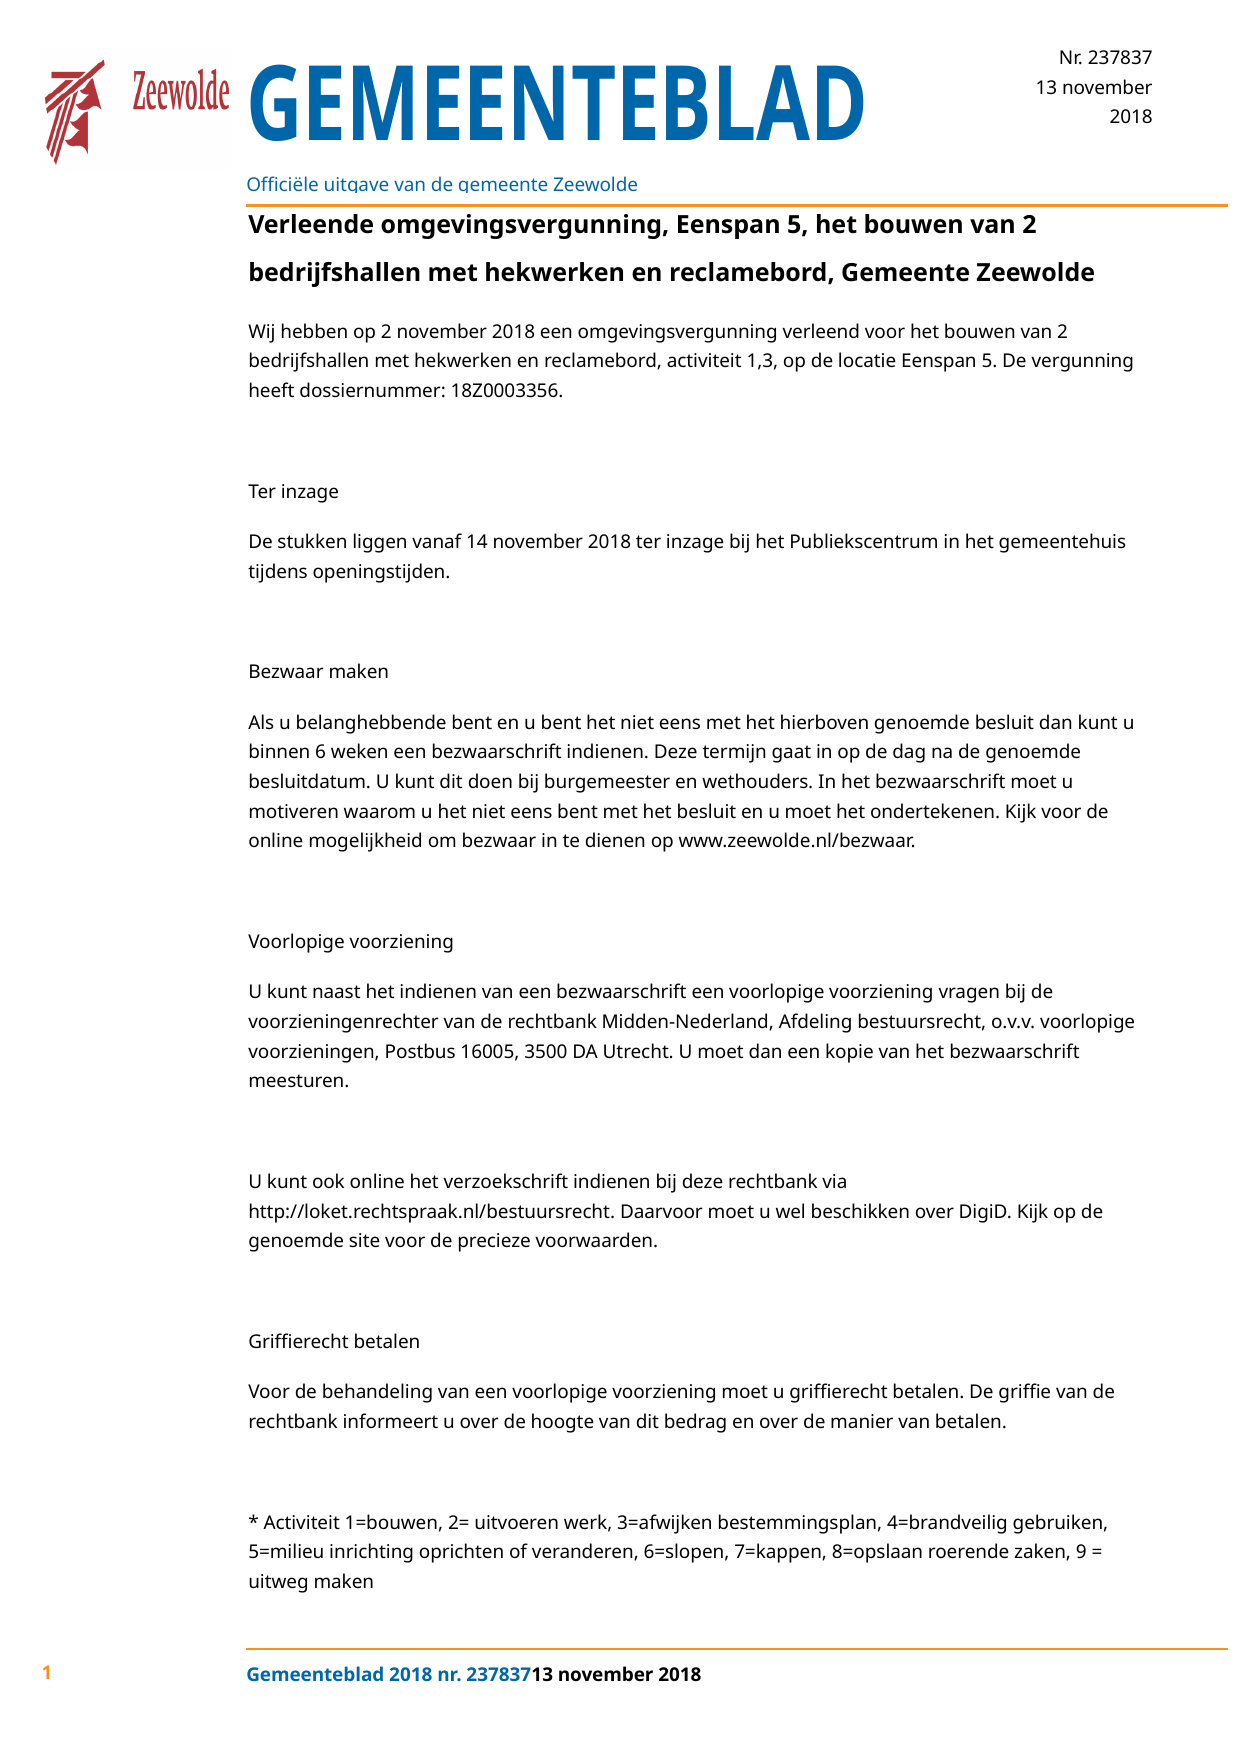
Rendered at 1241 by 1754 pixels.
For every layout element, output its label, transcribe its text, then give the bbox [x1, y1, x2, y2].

text Voorlopige voorziening [248, 928, 1152, 954]
text Verleende omgevingsvergunning, Eenspan 5, het bouwen van 2 bedrijfshallen met hekwerken en reclamebord, Gemeente Zeewolde [248, 207, 1152, 288]
text Als u belanghebbende bent en u bent het niet eens met het hierboven genoemde besluit dan kunt u binnen 6 weken een bezwaarschrift indienen. Deze termijn gaat in op de dag na de genoemde besluitdatum. U kunt dit doen bij burgemeester en wethouders. In het bezwaarschrift moet u motiveren waarom u het niet eens bent met het besluit en u moet het ondertekenen. Kijk voor de online mogelijkheid om bezwaar in te dienen op www.zeewolde.nl/bezwaar. [248, 709, 1152, 853]
text Voor de behandeling van een voorlopige voorziening moet u griffierecht betalen. De griffie van de rechtbank informeert u over de hoogte van dit bedrag en over de manier van betalen. [248, 1379, 1152, 1434]
text De stukken liggen vanaf 14 november 2018 ter inzage bij het Publiekscentrum in het gemeentehuis tijdens openingstijden. [248, 528, 1152, 584]
text Bezwaar maken [248, 659, 1152, 684]
text Griffierecht betalen [248, 1328, 1152, 1354]
text * Activiteit 1=bouwen, 2= uitvoeren werk, 3=afwijken bestemmingsplan, 4=brandveilig gebruiken, 5=milieu inrichting oprichten of veranderen, 6=slopen, 7=kappen, 8=opslaan roerende zaken, 9 = uitweg maken [248, 1509, 1152, 1594]
text U kunt ook online het verzoekschrift indienen bij deze rechtbank via http://loket.rechtspraak.nl/bestuursrecht. Daarvoor moet u wel beschikken over DigiD. Kijk op de genoemde site voor de precieze voorwaarden. [248, 1168, 1152, 1253]
text Ter inzage [248, 478, 1152, 504]
text U kunt naast het indienen van een bezwaarschrift een voorlopige voorziening vragen bij de voorzieningenrechter van de rechtbank Midden-Nederland, Afdeling bestuursrecht, o.v.v. voorlopige voorzieningen, Postbus 16005, 3500 DA Utrecht. U moet dan een kopie van het bezwaarschrift meesturen. [248, 979, 1152, 1093]
picture [41, 47, 231, 172]
text Wij hebben op 2 november 2018 een omgevingsvergunning verleend voor het bouwen van 2 bedrijfshallen met hekwerken en reclamebord, activiteit 1,3, op de locatie Eenspan 5. De vergunning heeft dossiernummer: 18Z0003356. [248, 318, 1152, 403]
